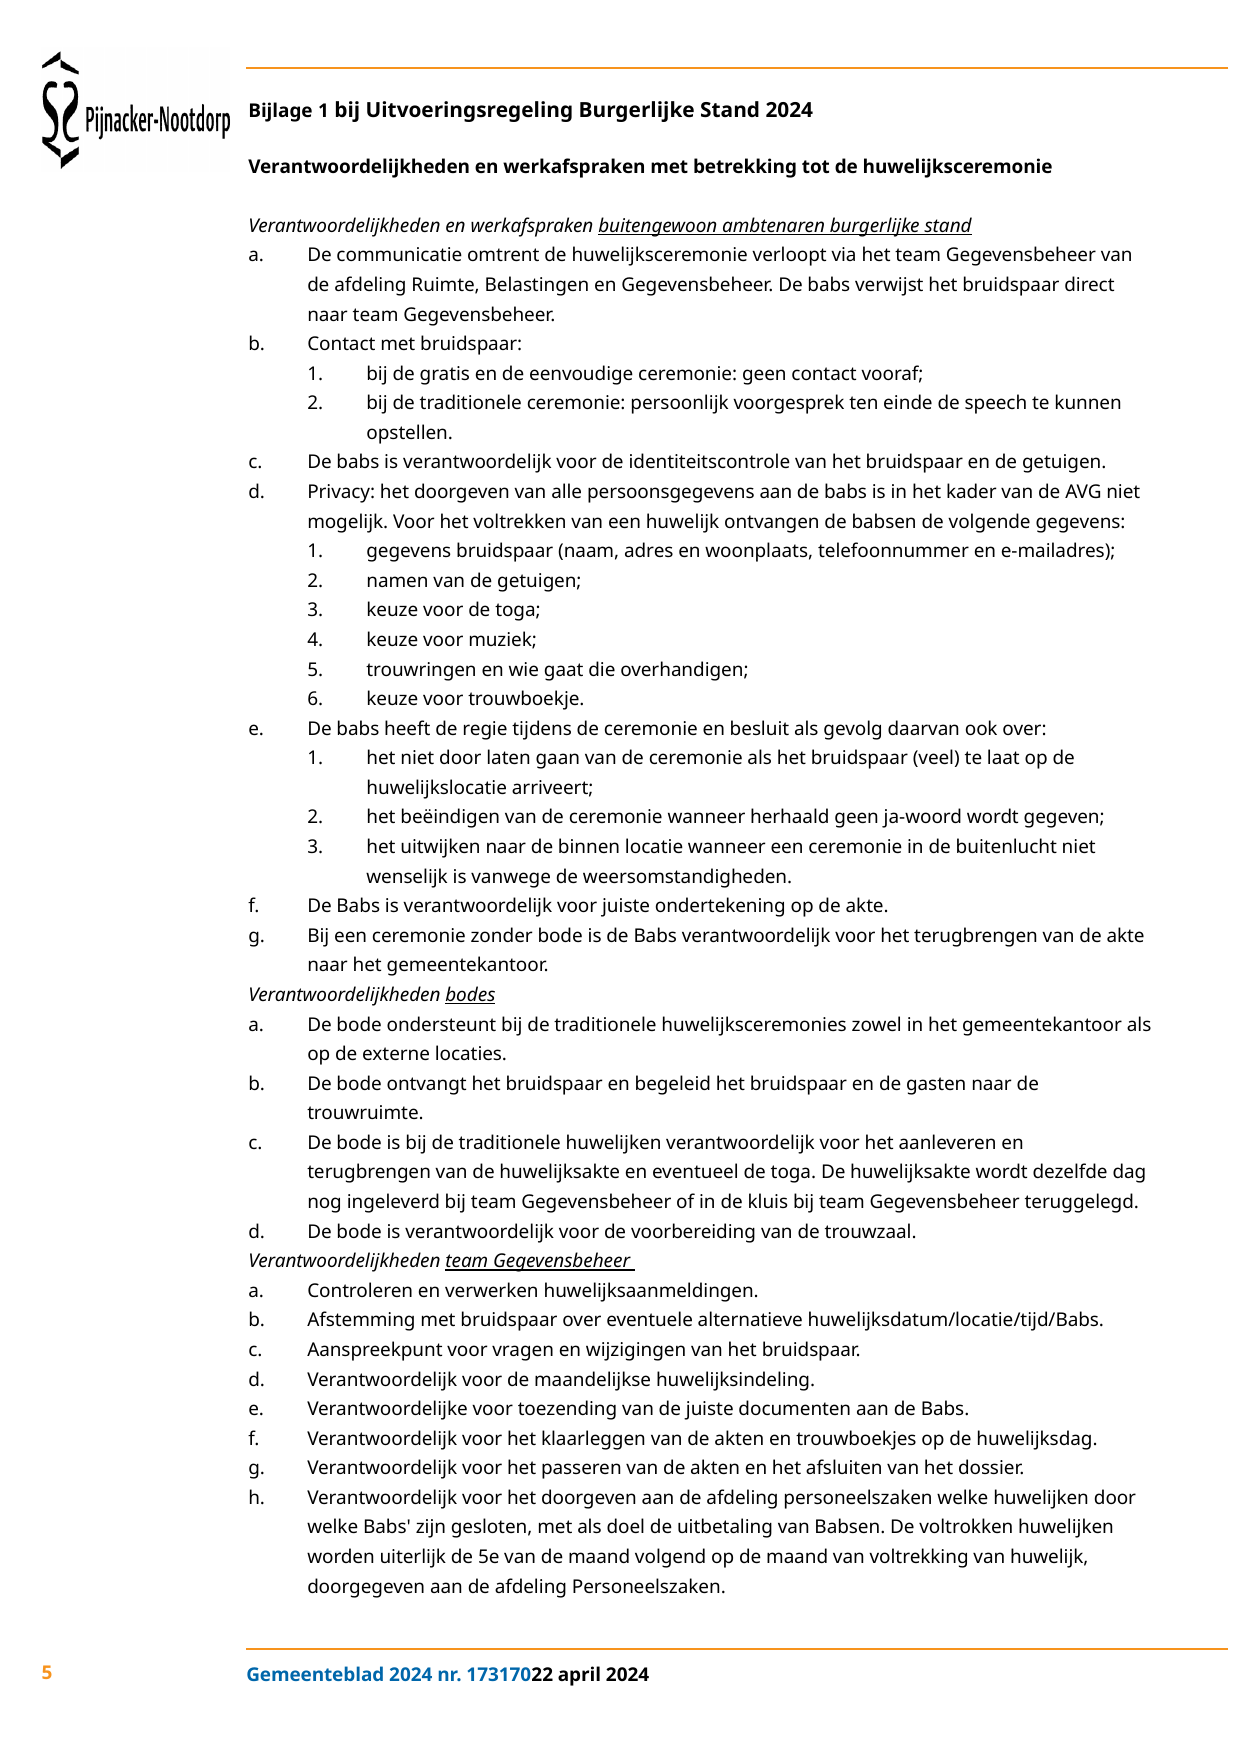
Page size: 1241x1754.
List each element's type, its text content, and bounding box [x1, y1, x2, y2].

picture [41, 47, 231, 172]
list het niet door laten gaan van de ceremonie als het bruidspaar (veel) te laat op de huwelijkslocatie arriveert; [307, 744, 1152, 800]
list De Babs is verantwoordelijk voor juiste ondertekening op de akte. [248, 892, 1152, 918]
list De babs is verantwoordelijk voor de identiteitscontrole van het bruidspaar en de getuigen. [248, 449, 1152, 474]
list Verantwoordelijk voor het doorgeven aan de afdeling personeelszaken welke huwelijken door welke Babs' zijn gesloten, met als doel de uitbetaling van Babsen. De voltrokken huwelijken worden uiterlijk de 5e van de maand volgend op de maand van voltrekking van huwelijk, doorgegeven aan de afdeling Personeelszaken. [248, 1484, 1152, 1599]
list bij de traditionele ceremonie: persoonlijk voorgesprek ten einde de speech te kunnen opstellen. [307, 389, 1152, 445]
list het uitwijken naar de binnen locatie wanneer een ceremonie in de buitenlucht niet wenselijk is vanwege de weersomstandigheden. [307, 833, 1152, 889]
text Bijlage 1 bij Uitvoeringsregeling Burgerlijke Stand 2024 [248, 95, 1152, 123]
list bij de gratis en de eenvoudige ceremonie: geen contact vooraf; [307, 360, 1152, 386]
list Verantwoordelijk voor het klaarleggen van de akten en trouwboekjes op de huwelijksdag. [248, 1425, 1152, 1451]
list De bode is bij de traditionele huwelijken verantwoordelijk voor het aanleveren en terugbrengen van de huwelijksakte en eventueel de toga. De huwelijksakte wordt dezelfde dag nog ingeleverd bij team Gegevensbeheer of in de kluis bij team Gegevensbeheer teruggelegd. [248, 1129, 1152, 1214]
list Verantwoordelijk voor het passeren van de akten en het afsluiten van het dossier. [248, 1454, 1152, 1480]
list trouwringen en wie gaat die overhandigen; [307, 656, 1152, 682]
text Verantwoordelijkheden team Gegevensbeheer [248, 1247, 1152, 1273]
list De communicatie omtrent de huwelijksceremonie verloopt via het team Gegevensbeheer van de afdeling Ruimte, Belastingen en Gegevensbeheer. De babs verwijst het bruidspaar direct naar team Gegevensbeheer. [248, 242, 1152, 327]
text Verantwoordelijkheden en werkafspraken met betrekking tot de huwelijksceremonie [248, 153, 1152, 179]
list Controleren en verwerken huwelijksaanmeldingen. [248, 1277, 1152, 1303]
list De bode ontvangt het bruidspaar en begeleid het bruidspaar en de gasten naar de trouwruimte. [248, 1070, 1152, 1125]
list Privacy: het doorgeven van alle persoonsgegevens aan de babs is in het kader van de AVG niet mogelijk. Voor het voltrekken van een huwelijk ontvangen de babsen de volgende gegevens: [248, 478, 1152, 534]
list Aanspreekpunt voor vragen en wijzigingen van het bruidspaar. [248, 1336, 1152, 1362]
list Verantwoordelijk voor de maandelijkse huwelijksindeling. [248, 1366, 1152, 1392]
list Bij een ceremonie zonder bode is de Babs verantwoordelijk voor het terugbrengen van de akte naar het gemeentekantoor. [248, 922, 1152, 977]
text Verantwoordelijkheden bodes [248, 981, 1152, 1007]
list Contact met bruidspaar: [248, 330, 1152, 356]
list Afstemming met bruidspaar over eventuele alternatieve huwelijksdatum/locatie/tijd/Babs. [248, 1307, 1152, 1332]
list keuze voor muziek; [307, 626, 1152, 652]
list De bode ondersteunt bij de traditionele huwelijksceremonies zowel in het gemeentekantoor als op de externe locaties. [248, 1011, 1152, 1066]
list De bode is verantwoordelijk voor de voorbereiding van de trouwzaal. [248, 1218, 1152, 1244]
list Verantwoordelijke voor toezending van de juiste documenten aan de Babs. [248, 1395, 1152, 1421]
list gegevens bruidspaar (naam, adres en woonplaats, telefoonnummer en e-mailadres); [307, 537, 1152, 563]
list het beëindigen van de ceremonie wanneer herhaald geen ja-woord wordt gegeven; [307, 804, 1152, 829]
list keuze voor de toga; [307, 597, 1152, 622]
text Verantwoordelijkheden en werkafspraken buitengewoon ambtenaren burgerlijke stand [248, 212, 1152, 238]
list namen van de getuigen; [307, 567, 1152, 593]
list keuze voor trouwboekje. [307, 685, 1152, 711]
list De babs heeft de regie tijdens de ceremonie en besluit als gevolg daarvan ook over: [248, 715, 1152, 741]
